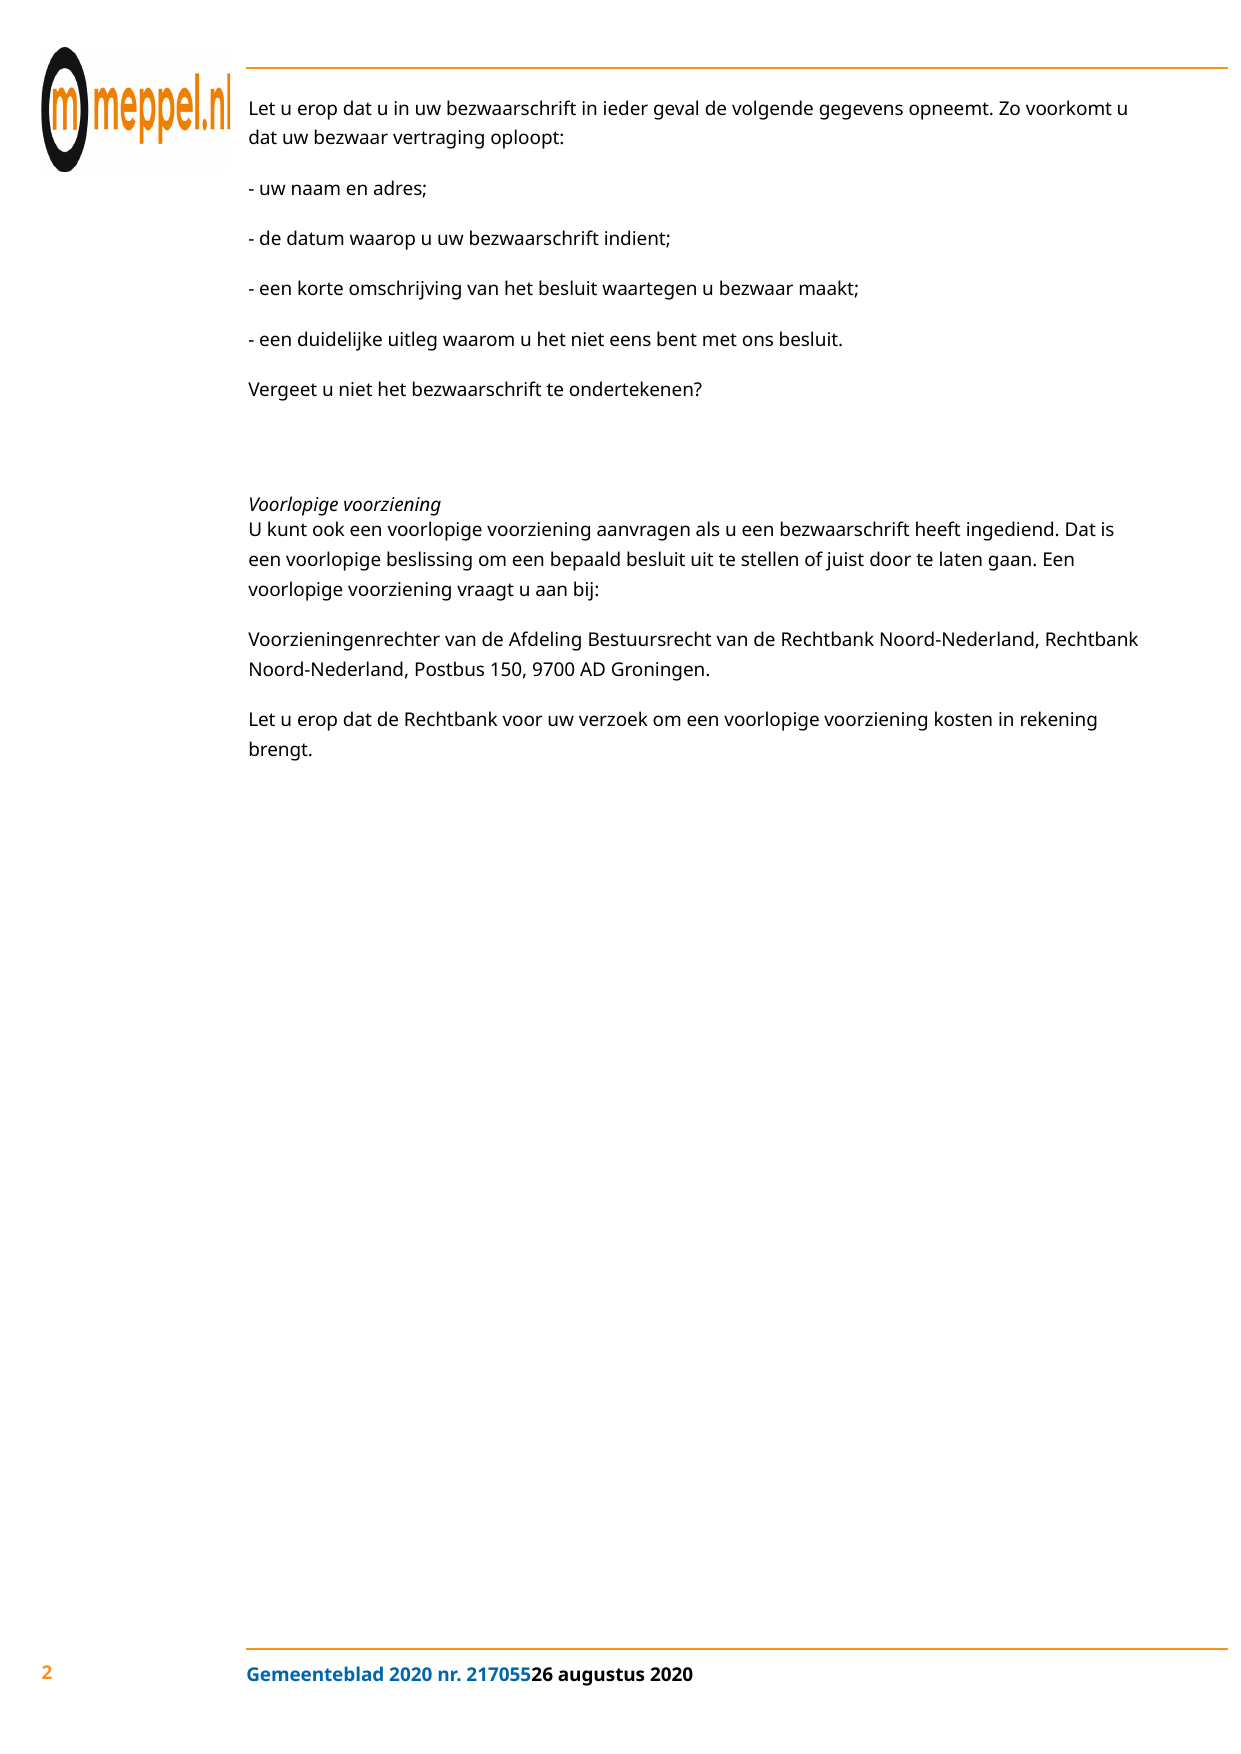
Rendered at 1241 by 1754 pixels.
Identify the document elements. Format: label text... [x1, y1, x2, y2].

text Voorzieningenrechter van de Afdeling Bestuursrecht van de Rechtbank Noord-Nederland, Rechtbank Noord-Nederland, Postbus 150, 9700 AD Groningen. [248, 626, 1152, 681]
text - een korte omschrijving van het besluit waartegen u bezwaar maakt; [248, 276, 1152, 301]
text Voorlopige voorziening [248, 491, 1152, 517]
picture [41, 47, 231, 172]
text Vergeet u niet het bezwaarschrift te ondertekenen? [248, 376, 1152, 402]
text Let u erop dat u in uw bezwaarschrift in ieder geval de volgende gegevens opneemt. Zo voorkomt u dat uw bezwaar vertraging oploopt: [248, 95, 1152, 150]
text U kunt ook een voorlopige voorziening aanvragen als u een bezwaarschrift heeft ingediend. Dat is een voorlopige beslissing om een bepaald besluit uit te stellen of juist door te laten gaan. Een voorlopige voorziening vraagt u aan bij: [248, 517, 1152, 601]
text - uw naam en adres; [248, 175, 1152, 201]
text - een duidelijke uitleg waarom u het niet eens bent met ons besluit. [248, 326, 1152, 352]
text Let u erop dat de Rechtbank voor uw verzoek om een voorlopige voorziening kosten in rekening brengt. [248, 706, 1152, 761]
text - de datum waarop u uw bezwaarschrift indient; [248, 225, 1152, 251]
